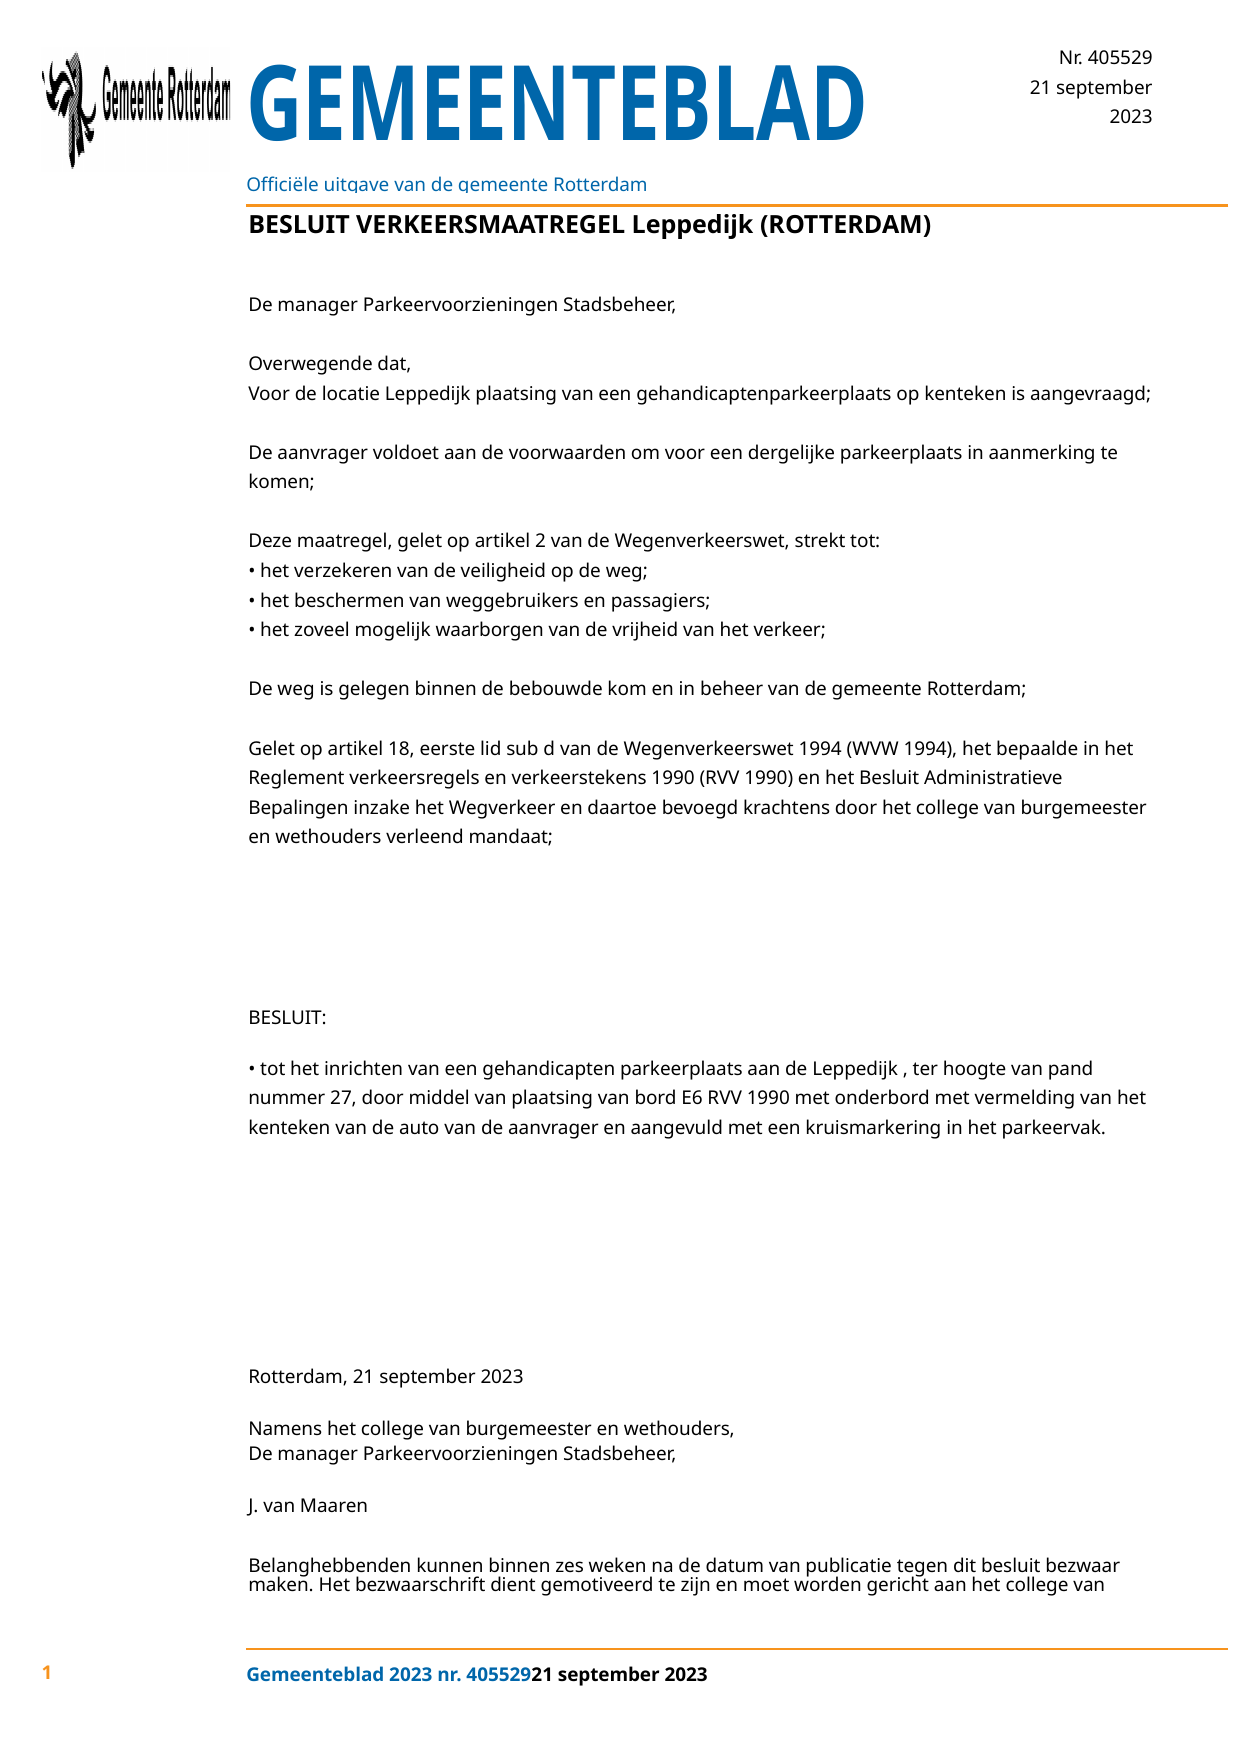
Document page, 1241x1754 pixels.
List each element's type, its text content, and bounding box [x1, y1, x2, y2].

text De weg is gelegen binnen de bebouwde kom en in beheer van de gemeente Rotterdam; [248, 676, 1152, 701]
picture [41, 47, 231, 172]
text • het beschermen van weggebruikers en passagiers; [248, 587, 1152, 613]
text De aanvrager voldoet aan de voorwaarden om voor een dergelijke parkeerplaats in aanmerking te komen; [248, 439, 1152, 494]
text Deze maatregel, gelet op artikel 2 van de Wegenverkeerswet, strekt tot: [248, 528, 1152, 553]
text De manager Parkeervoorzieningen Stadsbeheer, [248, 1441, 1152, 1466]
text Belanghebbenden kunnen binnen zes weken na de datum van publicatie tegen dit besluit bezwaar maken. Het bezwaarschrift dient gemotiveerd te zijn en moet worden gericht aan het college van [248, 1557, 1152, 1596]
text BESLUIT: [248, 1004, 1152, 1030]
text Namens het college van burgemeester en wethouders, [248, 1415, 1152, 1441]
text BESLUIT VERKEERSMAATREGEL Leppedijk (ROTTERDAM) [248, 207, 1152, 241]
text Rotterdam, 21 september 2023 [248, 1363, 1152, 1389]
text Voor de locatie Leppedijk plaatsing van een gehandicaptenparkeerplaats op kenteken is aangevraagd; [248, 380, 1152, 406]
text • het verzekeren van de veiligheid op de weg; [248, 557, 1152, 583]
text • tot het inrichten van een gehandicapten parkeerplaats aan de Leppedijk , ter hoogte van pand nummer 27, door middel van plaatsing van bord E6 RVV 1990 met onderbord met vermelding van het kenteken van de auto van de aanvrager en aangevuld met een kruismarkering in het parkeervak. [248, 1055, 1152, 1140]
text • het zoveel mogelijk waarborgen van de vrijheid van het verkeer; [248, 616, 1152, 642]
text J. van Maaren [248, 1492, 1152, 1518]
text De manager Parkeervoorzieningen Stadsbeheer, [248, 291, 1152, 317]
text Overwegende dat, [248, 350, 1152, 376]
text Gelet op artikel 18, eerste lid sub d van de Wegenverkeerswet 1994 (WVW 1994), het bepaalde in het Reglement verkeersregels en verkeerstekens 1990 (RVV 1990) en het Besluit Administratieve Bepalingen inzake het Wegverkeer en daartoe bevoegd krachtens door het college van burgemeester en wethouders verleend mandaat; [248, 735, 1152, 849]
